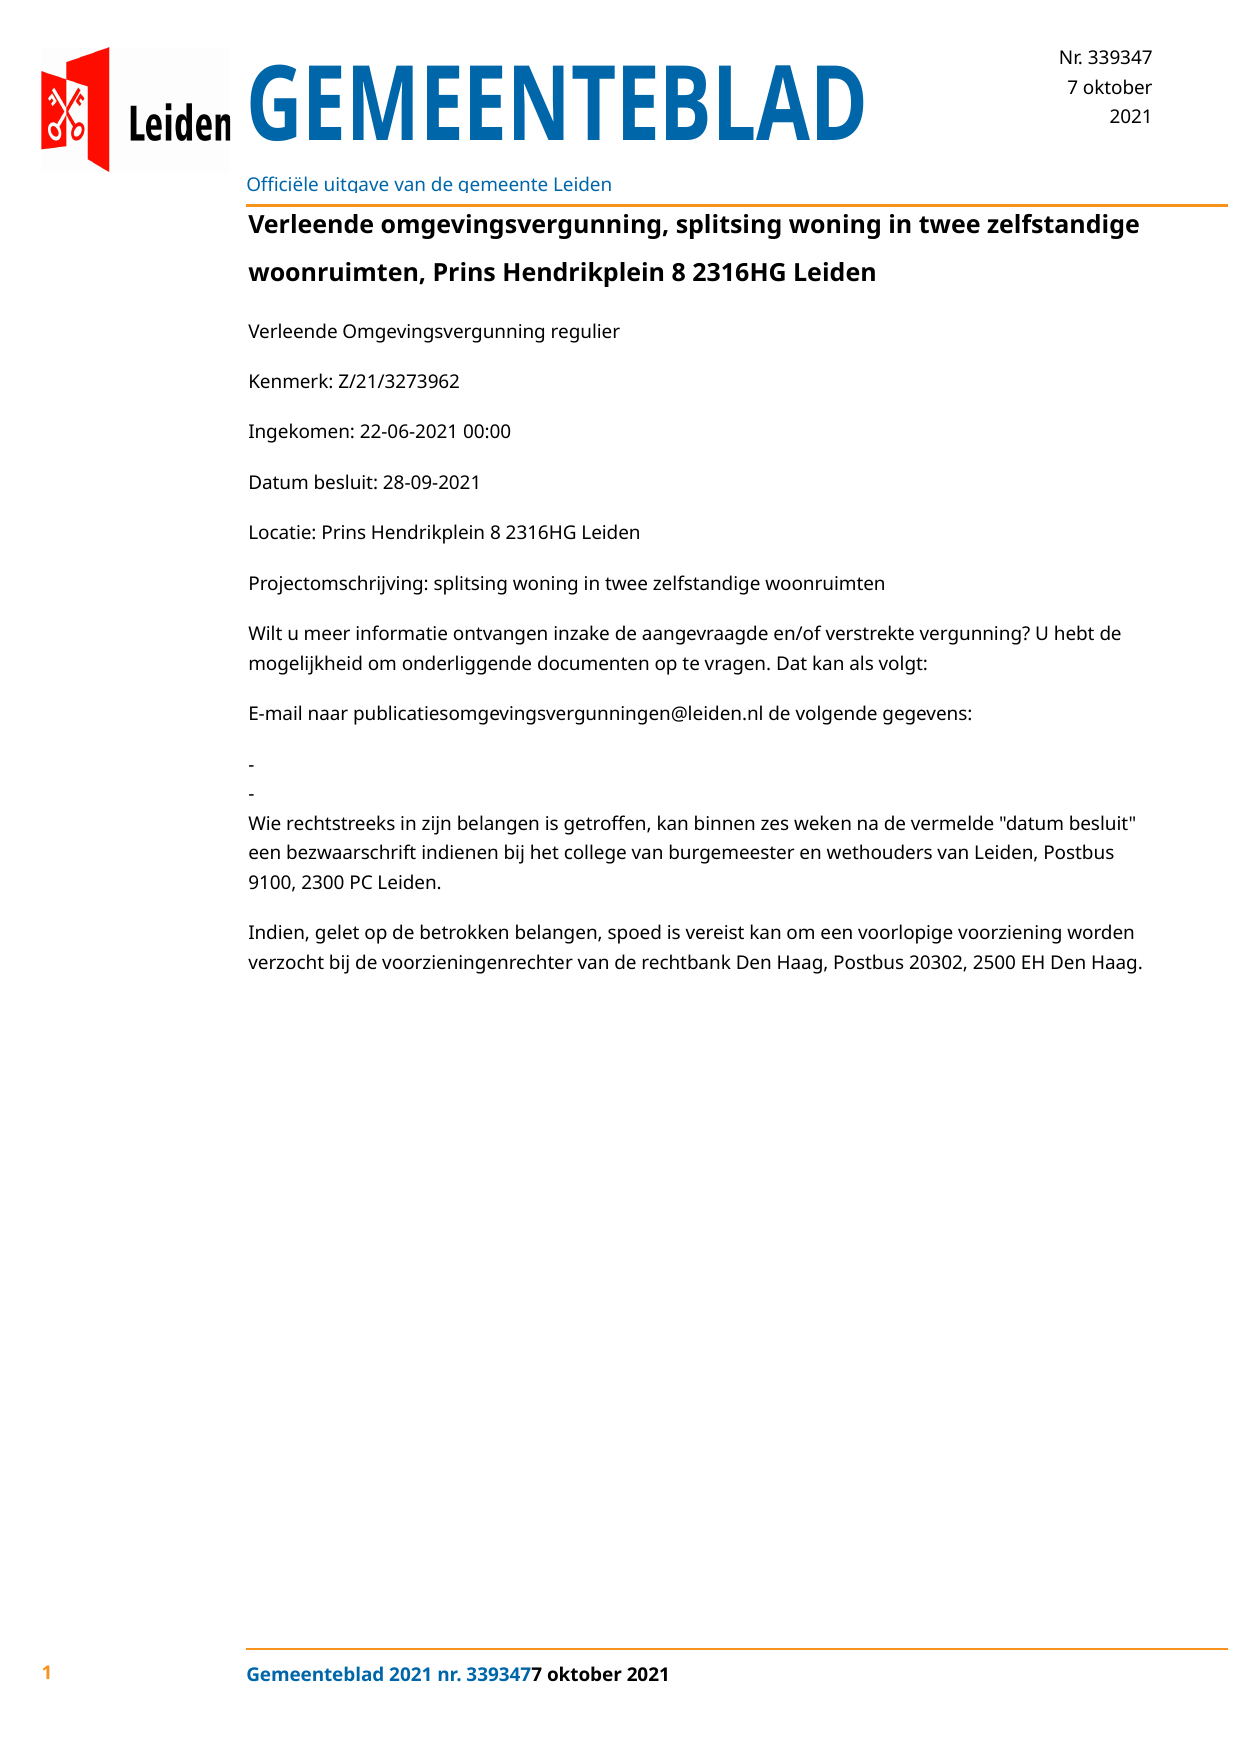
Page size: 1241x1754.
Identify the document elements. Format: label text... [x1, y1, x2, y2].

text Wie rechtstreeks in zijn belangen is getroffen, kan binnen zes weken na de vermelde "datum besluit" een bezwaarschrift indienen bij het college van burgemeester en wethouders van Leiden, Postbus 9100, 2300 PC Leiden. [248, 810, 1152, 895]
text E-mail naar publicatiesomgevingsvergunningen@leiden.nl de volgende gegevens: [248, 700, 1152, 726]
text Kenmerk: Z/21/3273962 [248, 368, 1152, 394]
text Verleende Omgevingsvergunning regulier [248, 318, 1152, 344]
text Projectomschrijving: splitsing woning in twee zelfstandige woonruimten [248, 570, 1152, 596]
text Datum besluit: 28-09-2021 [248, 469, 1152, 495]
text Verleende omgevingsvergunning, splitsing woning in twee zelfstandige woonruimten, Prins Hendrikplein 8 2316HG Leiden [248, 207, 1152, 288]
text Locatie: Prins Hendrikplein 8 2316HG Leiden [248, 519, 1152, 545]
text Wilt u meer informatie ontvangen inzake de aangevraagde en/of verstrekte vergunning? U hebt de mogelijkheid om onderliggende documenten op te vragen. Dat kan als volgt: [248, 620, 1152, 676]
text Ingekomen: 22-06-2021 00:00 [248, 419, 1152, 444]
picture [41, 47, 231, 172]
text Indien, gelet op de betrokken belangen, spoed is vereist kan om een voorlopige voorziening worden verzocht bij de voorzieningenrechter van de rechtbank Den Haag, Postbus 20302, 2500 EH Den Haag. [248, 919, 1152, 975]
